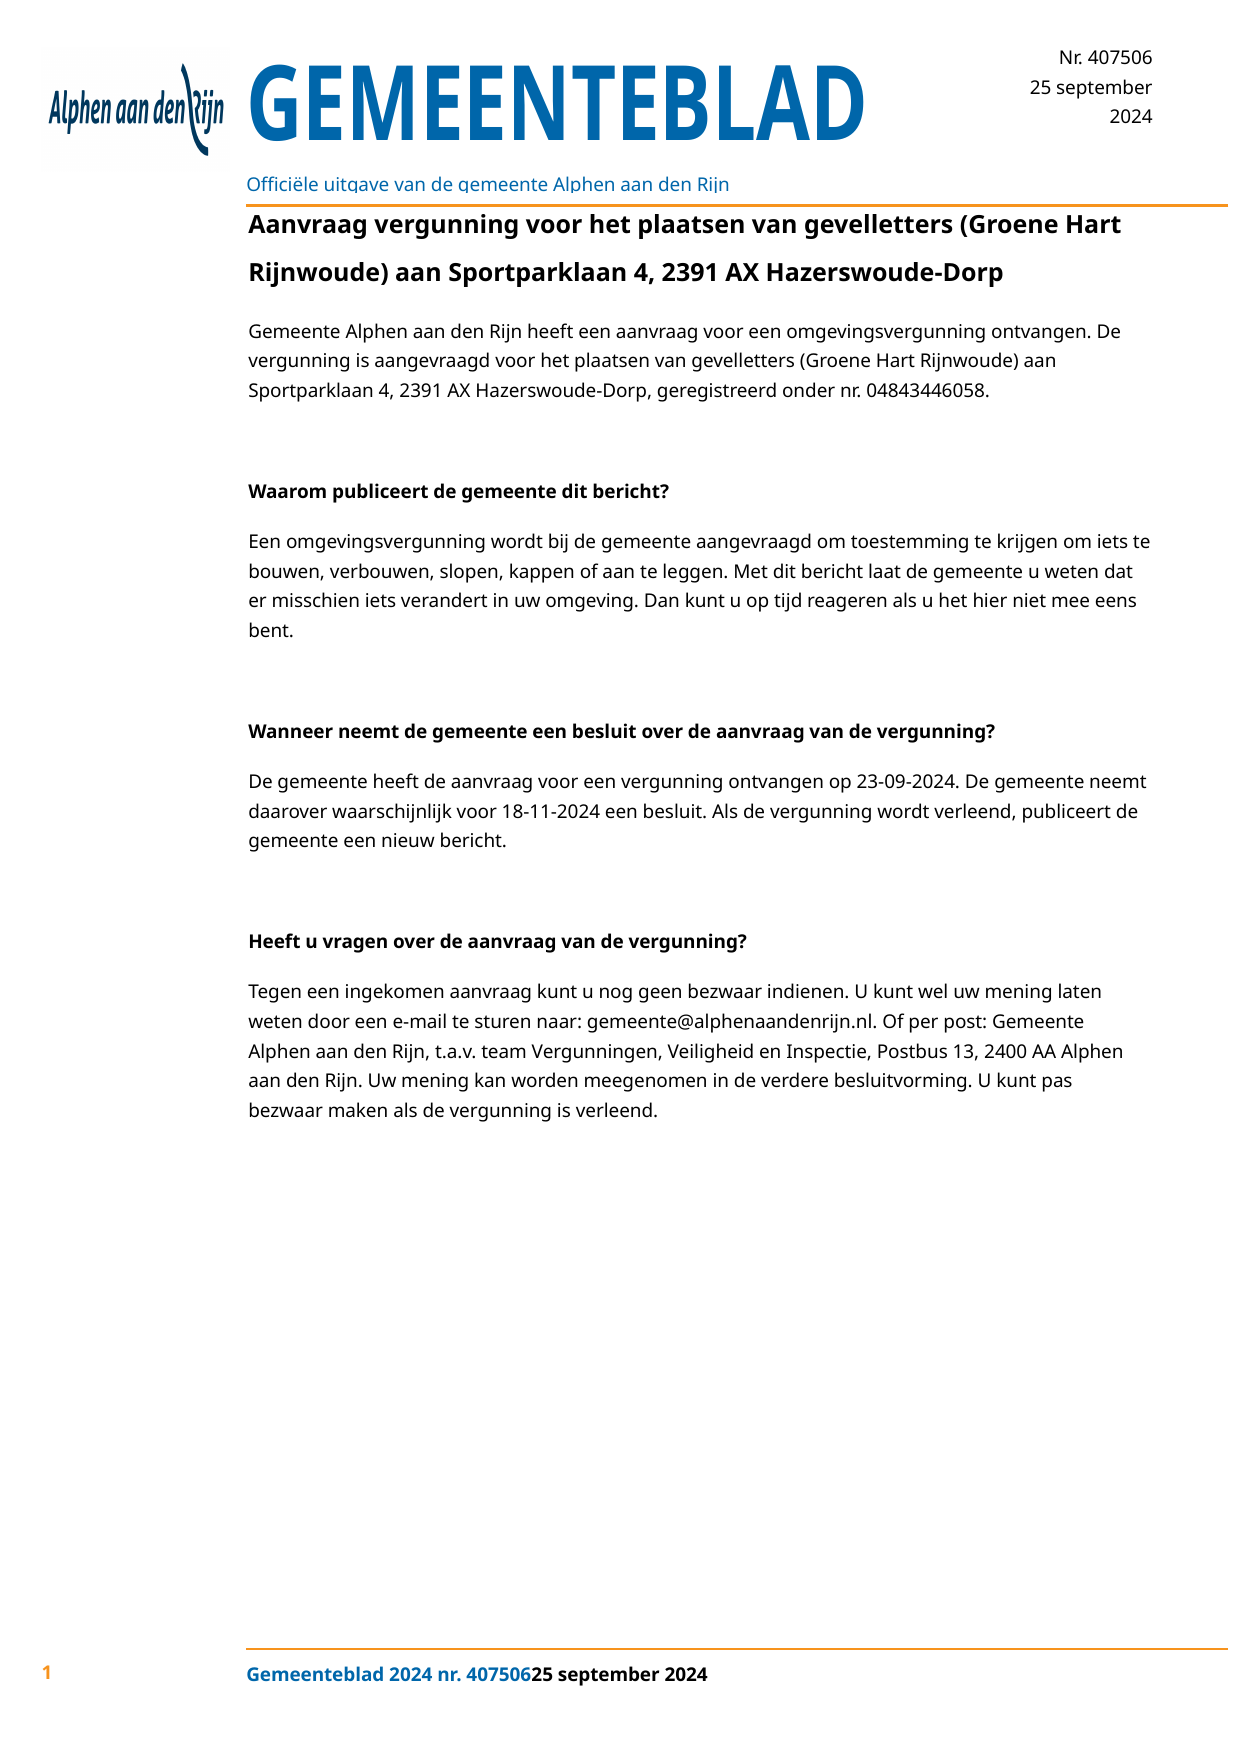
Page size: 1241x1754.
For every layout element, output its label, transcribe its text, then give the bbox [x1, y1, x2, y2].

text Een omgevingsvergunning wordt bij de gemeente aangevraagd om toestemming te krijgen om iets te bouwen, verbouwen, slopen, kappen of aan te leggen. Met dit bericht laat de gemeente u weten dat er misschien iets verandert in uw omgeving. Dan kunt u op tijd reageren als u het hier niet mee eens bent. [248, 528, 1152, 643]
text Gemeente Alphen aan den Rijn heeft een aanvraag voor een omgevingsvergunning ontvangen. De vergunning is aangevraagd voor het plaatsen van gevelletters (Groene Hart Rijnwoude) aan Sportparklaan 4, 2391 AX Hazerswoude-Dorp, geregistreerd onder nr. 04843446058. [248, 318, 1152, 403]
text De gemeente heeft de aanvraag voor een vergunning ontvangen op 23-09-2024. De gemeente neemt daarover waarschijnlijk voor 18-11-2024 een besluit. Als de vergunning wordt verleend, publiceert de gemeente een nieuw bericht. [248, 768, 1152, 853]
picture [41, 47, 231, 172]
text Aanvraag vergunning voor het plaatsen van gevelletters (Groene Hart Rijnwoude) aan Sportparklaan 4, 2391 AX Hazerswoude-Dorp [248, 207, 1152, 288]
text Waarom publiceert de gemeente dit bericht? [248, 478, 1152, 504]
text Wanneer neemt de gemeente een besluit over de aanvraag van de vergunning? [248, 718, 1152, 744]
text Heeft u vragen over de aanvraag van de vergunning? [248, 928, 1152, 954]
text Tegen een ingekomen aanvraag kunt u nog geen bezwaar indienen. U kunt wel uw mening laten weten door een e-mail te sturen naar: gemeente@alphenaandenrijn.nl. Of per post: Gemeente Alphen aan den Rijn, t.a.v. team Vergunningen, Veiligheid en Inspectie, Postbus 13, 2400 AA Alphen aan den Rijn. Uw mening kan worden meegenomen in de verdere besluitvorming. U kunt pas bezwaar maken als de vergunning is verleend. [248, 979, 1152, 1123]
